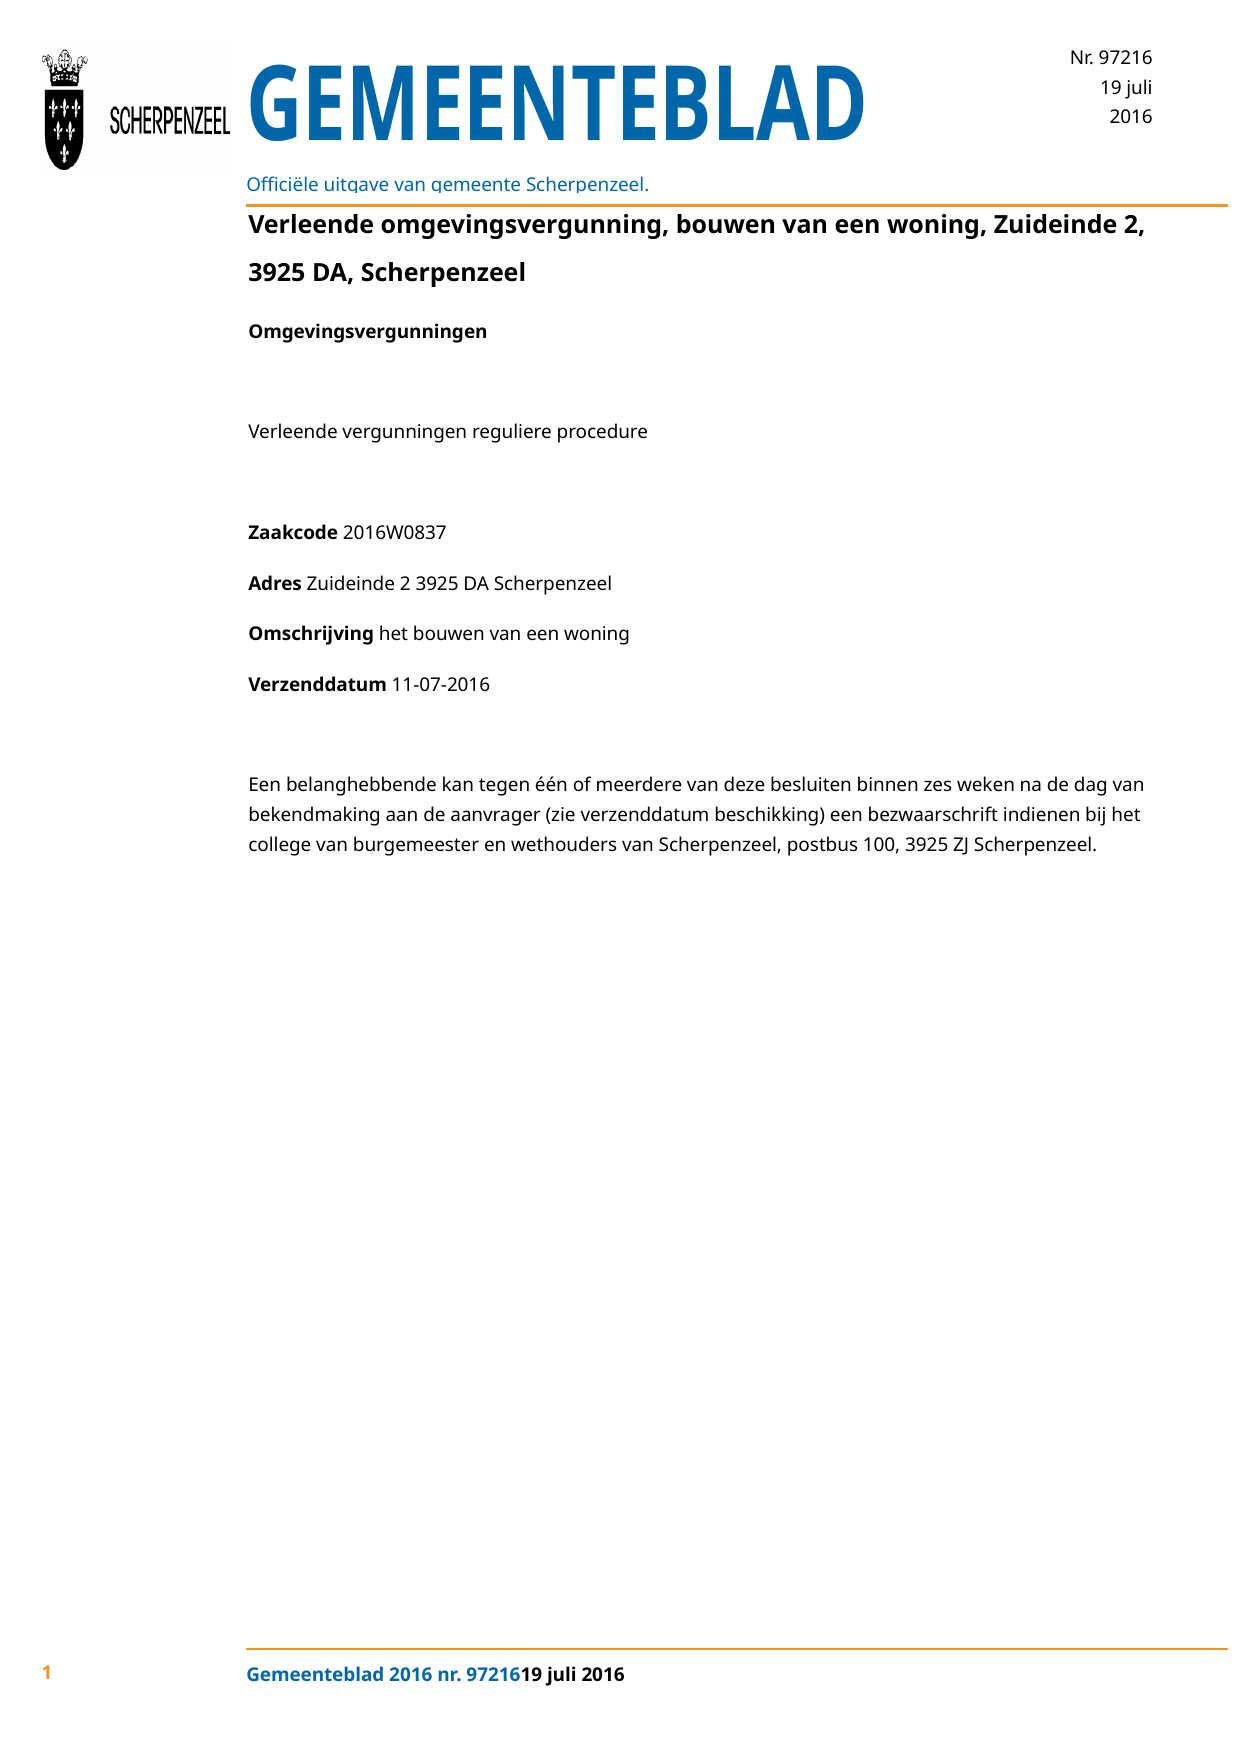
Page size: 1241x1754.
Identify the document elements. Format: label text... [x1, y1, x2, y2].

text Omschrijving het bouwen van een woning [248, 620, 1152, 646]
text Adres Zuideinde 2 3925 DA Scherpenzeel [248, 570, 1152, 596]
text Omgevingsvergunningen [248, 318, 1152, 344]
text Zaakcode 2016W0837 [248, 519, 1152, 545]
text Verleende omgevingsvergunning, bouwen van een woning, Zuideinde 2, 3925 DA, Scherpenzeel [248, 207, 1152, 288]
text Verzenddatum 11-07-2016 [248, 671, 1152, 697]
text Een belanghebbende kan tegen één of meerdere van deze besluiten binnen zes weken na de dag van bekendmaking aan de aanvrager (zie verzenddatum beschikking) een bezwaarschrift indienen bij het college van burgemeester en wethouders van Scherpenzeel, postbus 100, 3925 ZJ Scherpenzeel. [248, 772, 1152, 857]
picture [41, 47, 231, 172]
text Verleende vergunningen reguliere procedure [248, 419, 1152, 444]
